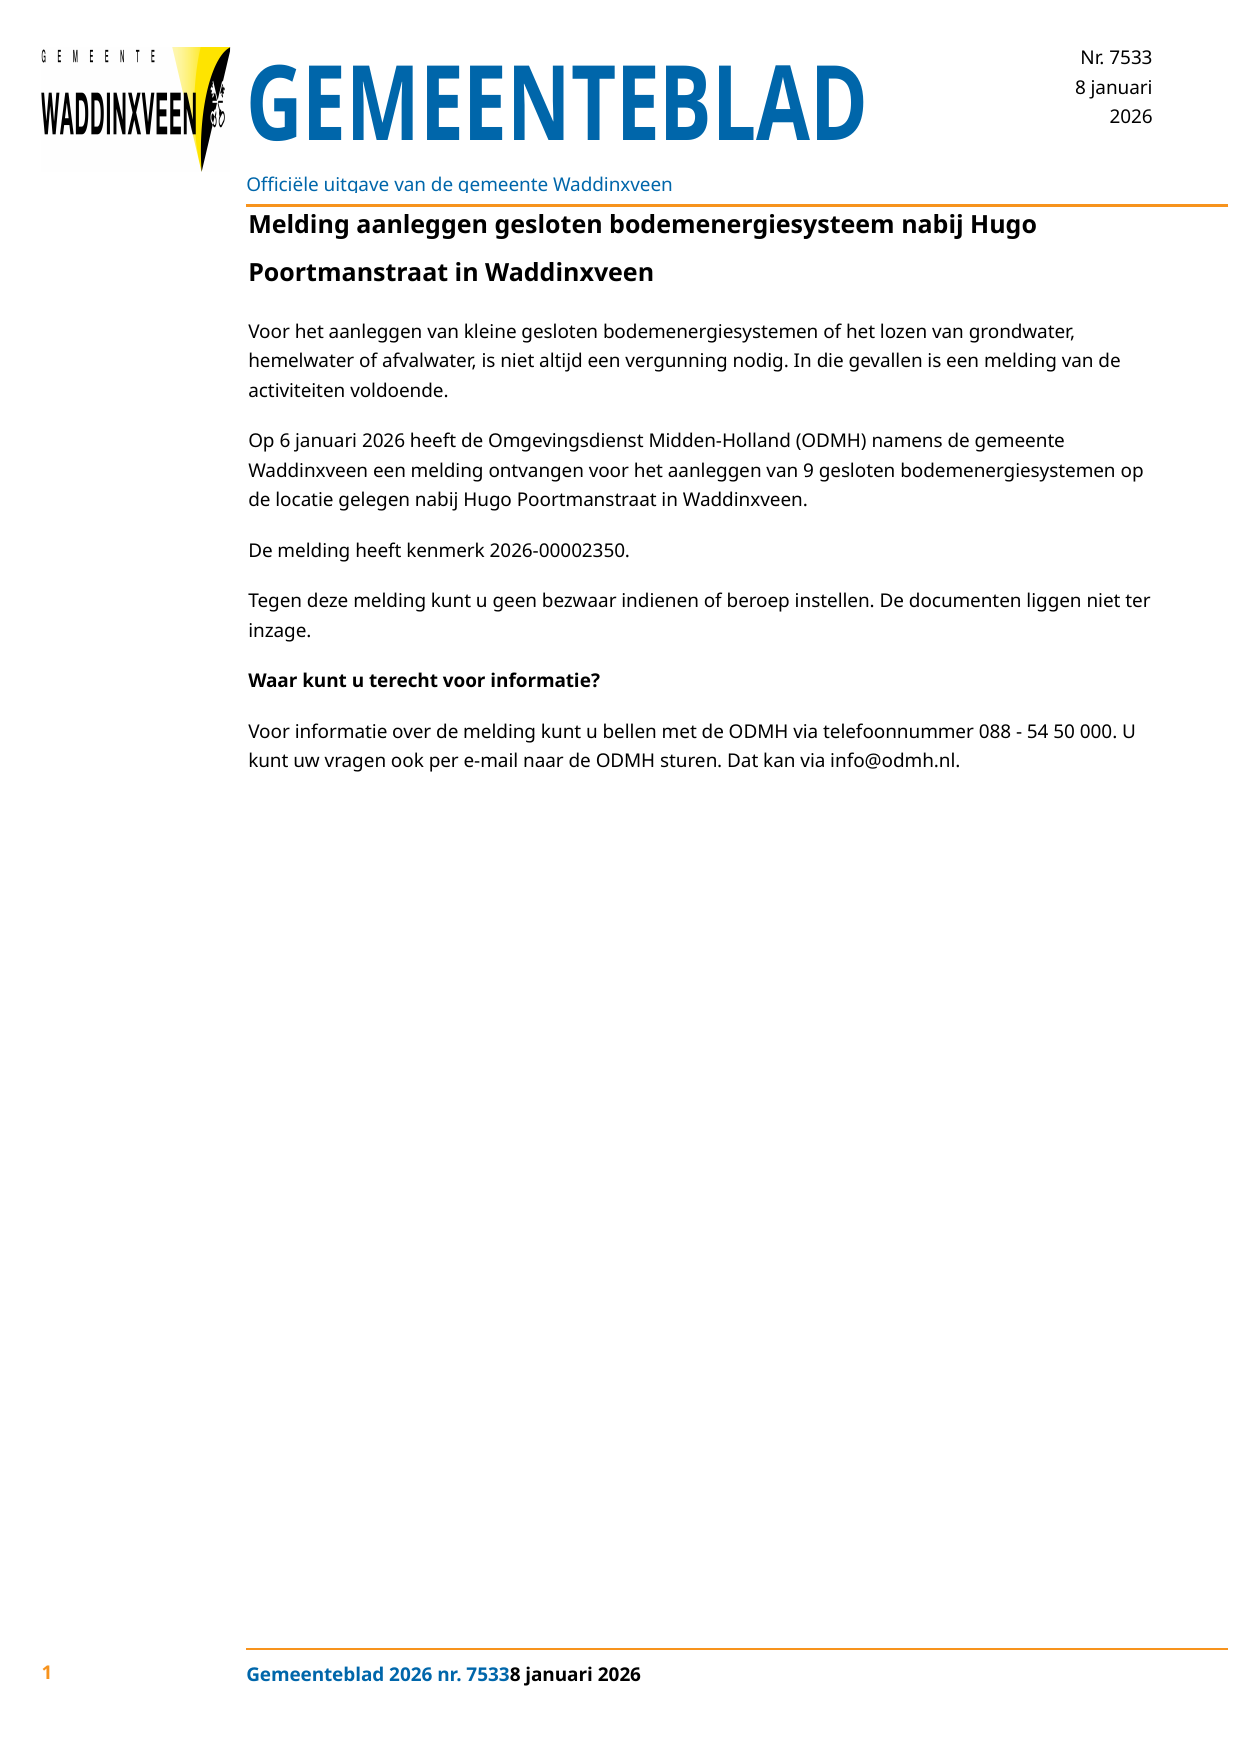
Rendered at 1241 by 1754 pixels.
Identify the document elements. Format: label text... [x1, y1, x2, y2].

text Melding aanleggen gesloten bodemenergiesysteem nabij Hugo Poortmanstraat in Waddinxveen [248, 207, 1152, 288]
text Op 6 januari 2026 heeft de Omgevingsdienst Midden-Holland (ODMH) namens de gemeente Waddinxveen een melding ontvangen voor het aanleggen van 9 gesloten bodemenergiesystemen op de locatie gelegen nabij Hugo Poortmanstraat in Waddinxveen. [248, 427, 1152, 512]
picture [41, 47, 231, 172]
text Waar kunt u terecht voor informatie? [248, 667, 1152, 693]
text Tegen deze melding kunt u geen bezwaar indienen of beroep instellen. De documenten liggen niet ter inzage. [248, 587, 1152, 643]
text De melding heeft kenmerk 2026-00002350. [248, 537, 1152, 563]
text Voor informatie over de melding kunt u bellen met de ODMH via telefoonnummer 088 - 54 50 000. U kunt uw vragen ook per e-mail naar de ODMH sturen. Dat kan via info@odmh.nl. [248, 718, 1152, 773]
text Voor het aanleggen van kleine gesloten bodemenergiesystemen of het lozen van grondwater, hemelwater of afvalwater, is niet altijd een vergunning nodig. In die gevallen is een melding van de activiteiten voldoende. [248, 318, 1152, 403]
